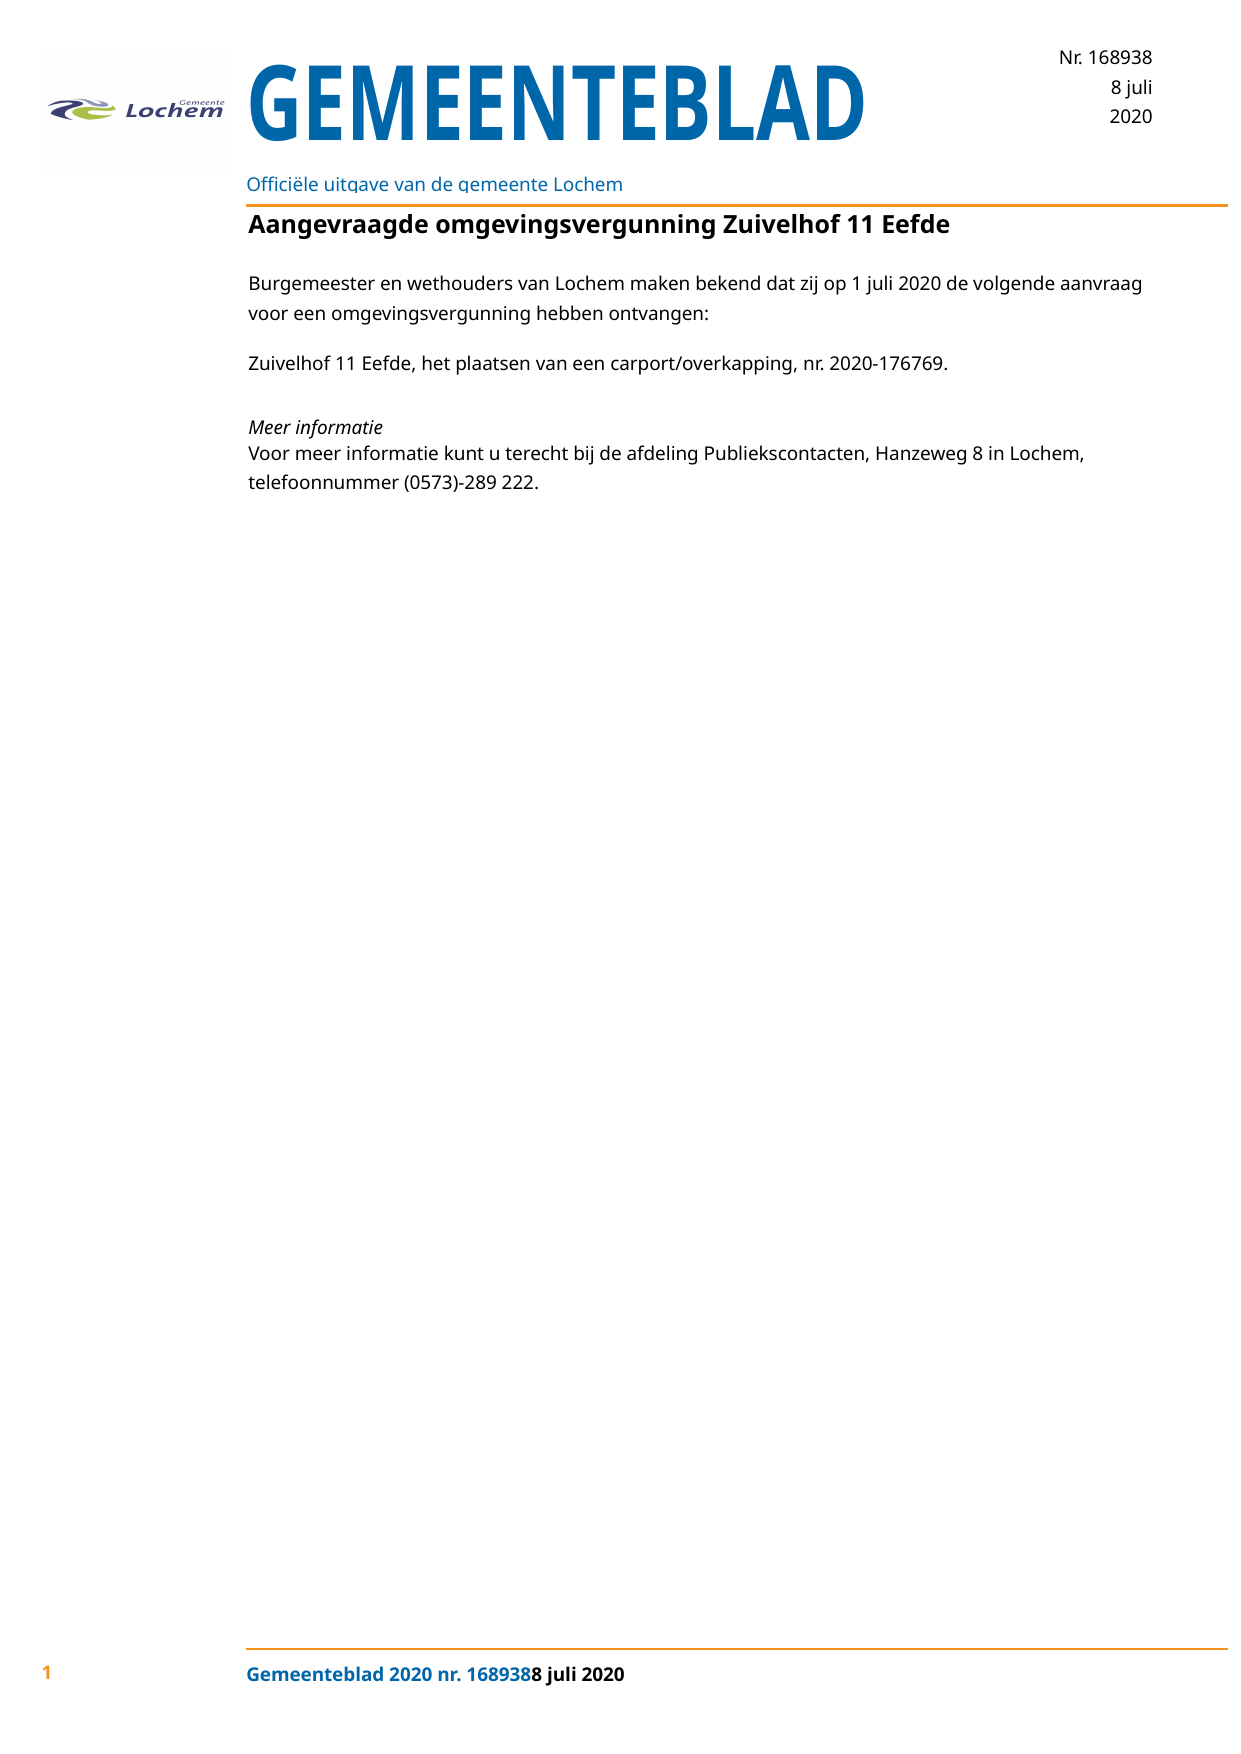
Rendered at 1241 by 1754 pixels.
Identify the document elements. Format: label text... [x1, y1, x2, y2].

text Aangevraagde omgevingsvergunning Zuivelhof 11 Eefde [248, 207, 1152, 241]
picture [41, 47, 231, 172]
text Zuivelhof 11 Eefde, het plaatsen van een carport/overkapping, nr. 2020-176769. [248, 350, 1152, 376]
text Burgemeester en wethouders van Lochem maken bekend dat zij op 1 juli 2020 de volgende aanvraag voor een omgevingsvergunning hebben ontvangen: [248, 270, 1152, 326]
text Meer informatie [248, 414, 1152, 440]
text Voor meer informatie kunt u terecht bij de afdeling Publiekscontacten, Hanzeweg 8 in Lochem, telefoonnummer (0573)-289 222. [248, 440, 1152, 495]
